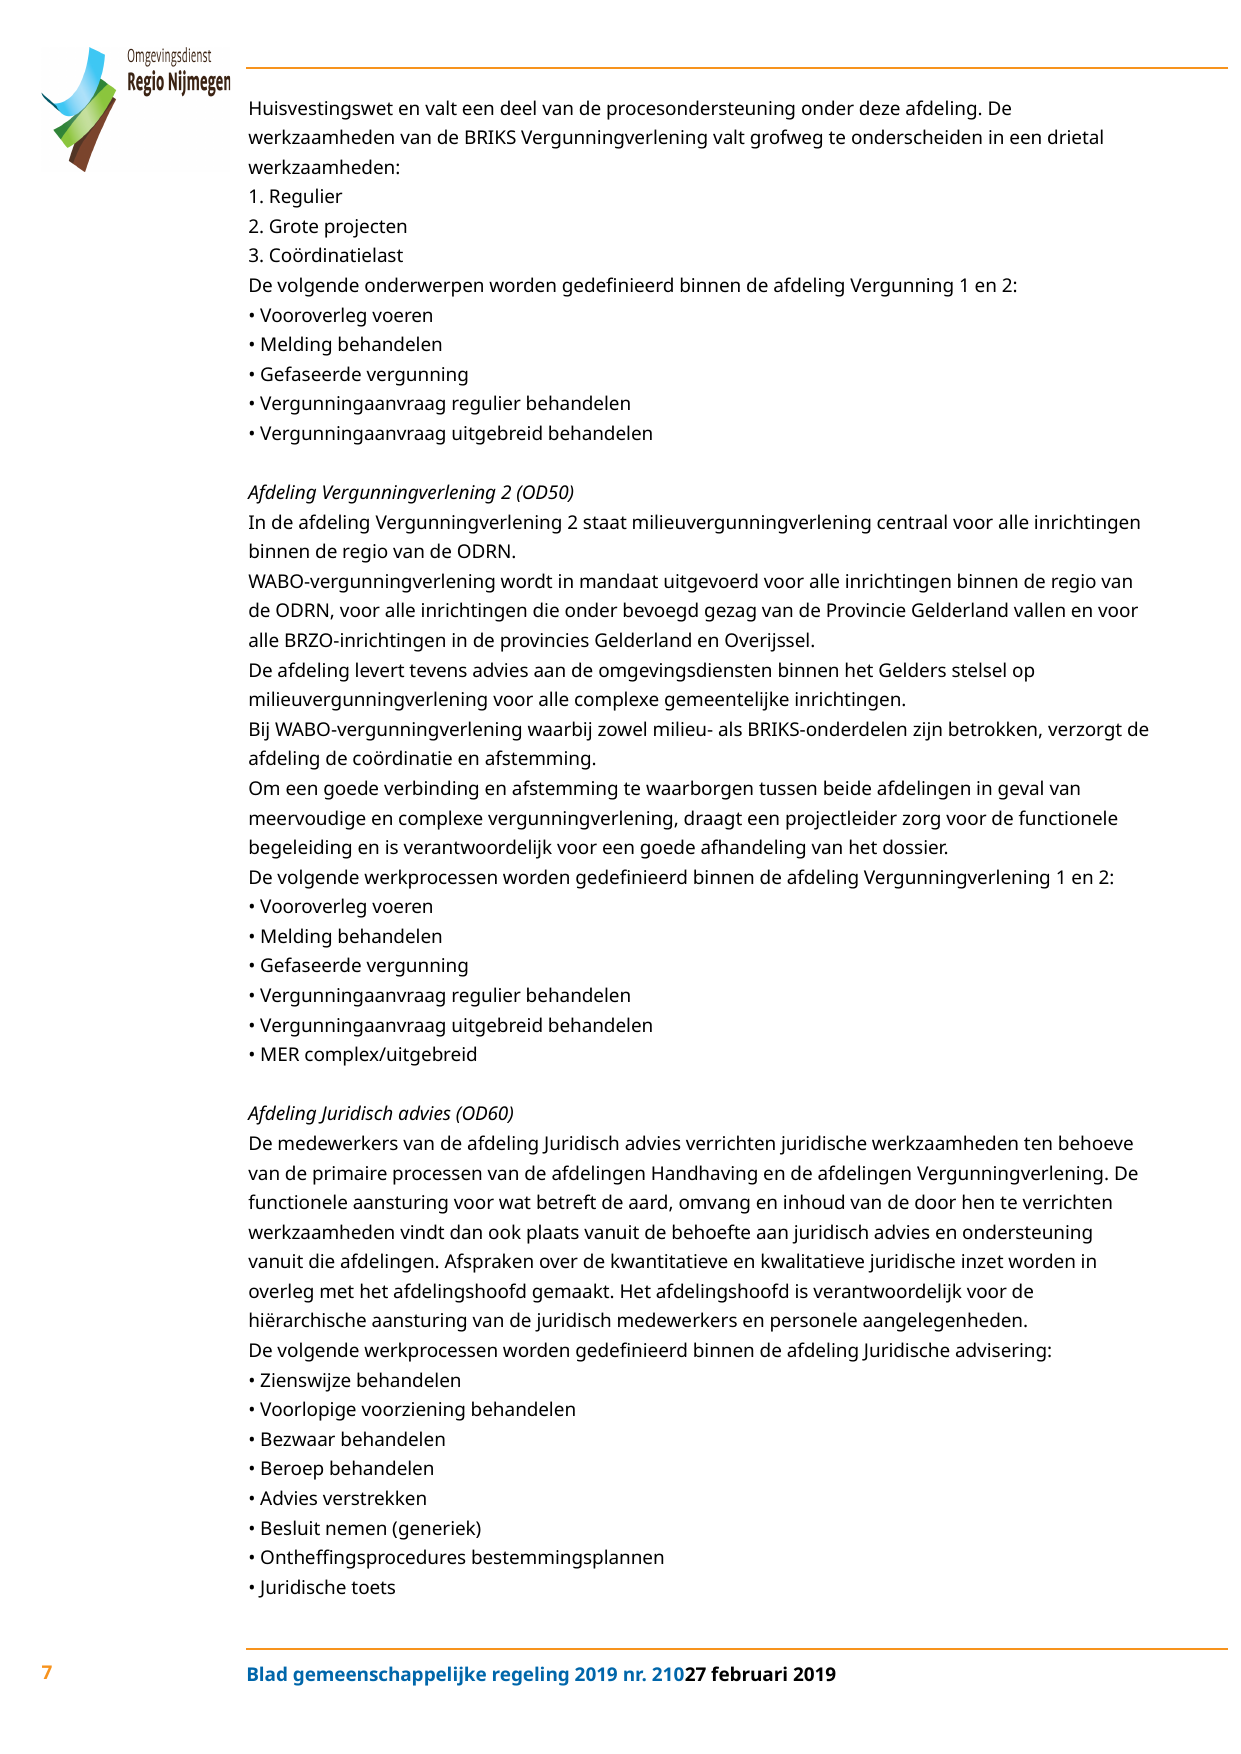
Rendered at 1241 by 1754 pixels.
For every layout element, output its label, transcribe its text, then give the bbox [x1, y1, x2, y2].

text • Ontheffingsprocedures bestemmingsplannen [248, 1544, 1152, 1570]
text • Voorlopige voorziening behandelen [248, 1396, 1152, 1422]
text WABO-vergunningverlening wordt in mandaat uitgevoerd voor alle inrichtingen binnen de regio van de ODRN, voor alle inrichtingen die onder bevoegd gezag van de Provincie Gelderland vallen en voor alle BRZO-inrichtingen in de provincies Gelderland en Overijssel. [248, 568, 1152, 653]
text Afdeling Vergunningverlening 2 (OD50) [248, 479, 1152, 505]
text In de afdeling Vergunningverlening 2 staat milieuvergunningverlening centraal voor alle inrichtingen binnen de regio van de ODRN. [248, 509, 1152, 564]
text • Vergunningaanvraag regulier behandelen [248, 391, 1152, 416]
text Bij WABO-vergunningverlening waarbij zowel milieu- als BRIKS-onderdelen zijn betrokken, verzorgt de afdeling de coördinatie en afstemming. [248, 716, 1152, 771]
text Om een goede verbinding en afstemming te waarborgen tussen beide afdelingen in geval van meervoudige en complexe vergunningverlening, draagt een projectleider zorg voor de functionele begeleiding en is verantwoordelijk voor een goede afhandeling van het dossier. [248, 775, 1152, 860]
text 2. Grote projecten [248, 213, 1152, 239]
text 1. Regulier [248, 183, 1152, 209]
text • MER complex/uitgebreid [248, 1041, 1152, 1067]
text • Vooroverleg voeren [248, 302, 1152, 328]
text • Beroep behandelen [248, 1456, 1152, 1481]
text • Zienswijze behandelen [248, 1367, 1152, 1393]
text De volgende werkprocessen worden gedefinieerd binnen de afdeling Vergunningverlening 1 en 2: [248, 864, 1152, 890]
text 3. Coördinatielast [248, 243, 1152, 268]
text • Melding behandelen [248, 923, 1152, 949]
picture [41, 47, 231, 172]
text • Gefaseerde vergunning [248, 361, 1152, 387]
text • Melding behandelen [248, 331, 1152, 357]
text De volgende werkprocessen worden gedefinieerd binnen de afdeling Juridische advisering: [248, 1337, 1152, 1363]
text De afdeling levert tevens advies aan de omgevingsdiensten binnen het Gelders stelsel op milieuvergunningverlening voor alle complexe gemeentelijke inrichtingen. [248, 657, 1152, 712]
text • Juridische toets [248, 1574, 1152, 1600]
text • Besluit nemen (generiek) [248, 1515, 1152, 1541]
text • Advies verstrekken [248, 1485, 1152, 1511]
text • Vooroverleg voeren [248, 893, 1152, 919]
text • Bezwaar behandelen [248, 1426, 1152, 1452]
text • Vergunningaanvraag uitgebreid behandelen [248, 420, 1152, 446]
text Huisvestingswet en valt een deel van de procesondersteuning onder deze afdeling. De werkzaamheden van de BRIKS Vergunningverlening valt grofweg te onderscheiden in een drietal werkzaamheden: [248, 95, 1152, 180]
text • Vergunningaanvraag regulier behandelen [248, 982, 1152, 1008]
text • Gefaseerde vergunning [248, 953, 1152, 978]
text Afdeling Juridisch advies (OD60) [248, 1101, 1152, 1126]
text De volgende onderwerpen worden gedefinieerd binnen de afdeling Vergunning 1 en 2: [248, 272, 1152, 298]
text • Vergunningaanvraag uitgebreid behandelen [248, 1012, 1152, 1038]
text De medewerkers van de afdeling Juridisch advies verrichten juridische werkzaamheden ten behoeve van de primaire processen van de afdelingen Handhaving en de afdelingen Vergunningverlening. De functionele aansturing voor wat betreft de aard, omvang en inhoud van de door hen te verrichten werkzaamheden vindt dan ook plaats vanuit de behoefte aan juridisch advies en ondersteuning vanuit die afdelingen. Afspraken over de kwantitatieve en kwalitatieve juridische inzet worden in overleg met het afdelingshoofd gemaakt. Het afdelingshoofd is verantwoordelijk voor de hiërarchische aansturing van de juridisch medewerkers en personele aangelegenheden. [248, 1130, 1152, 1333]
